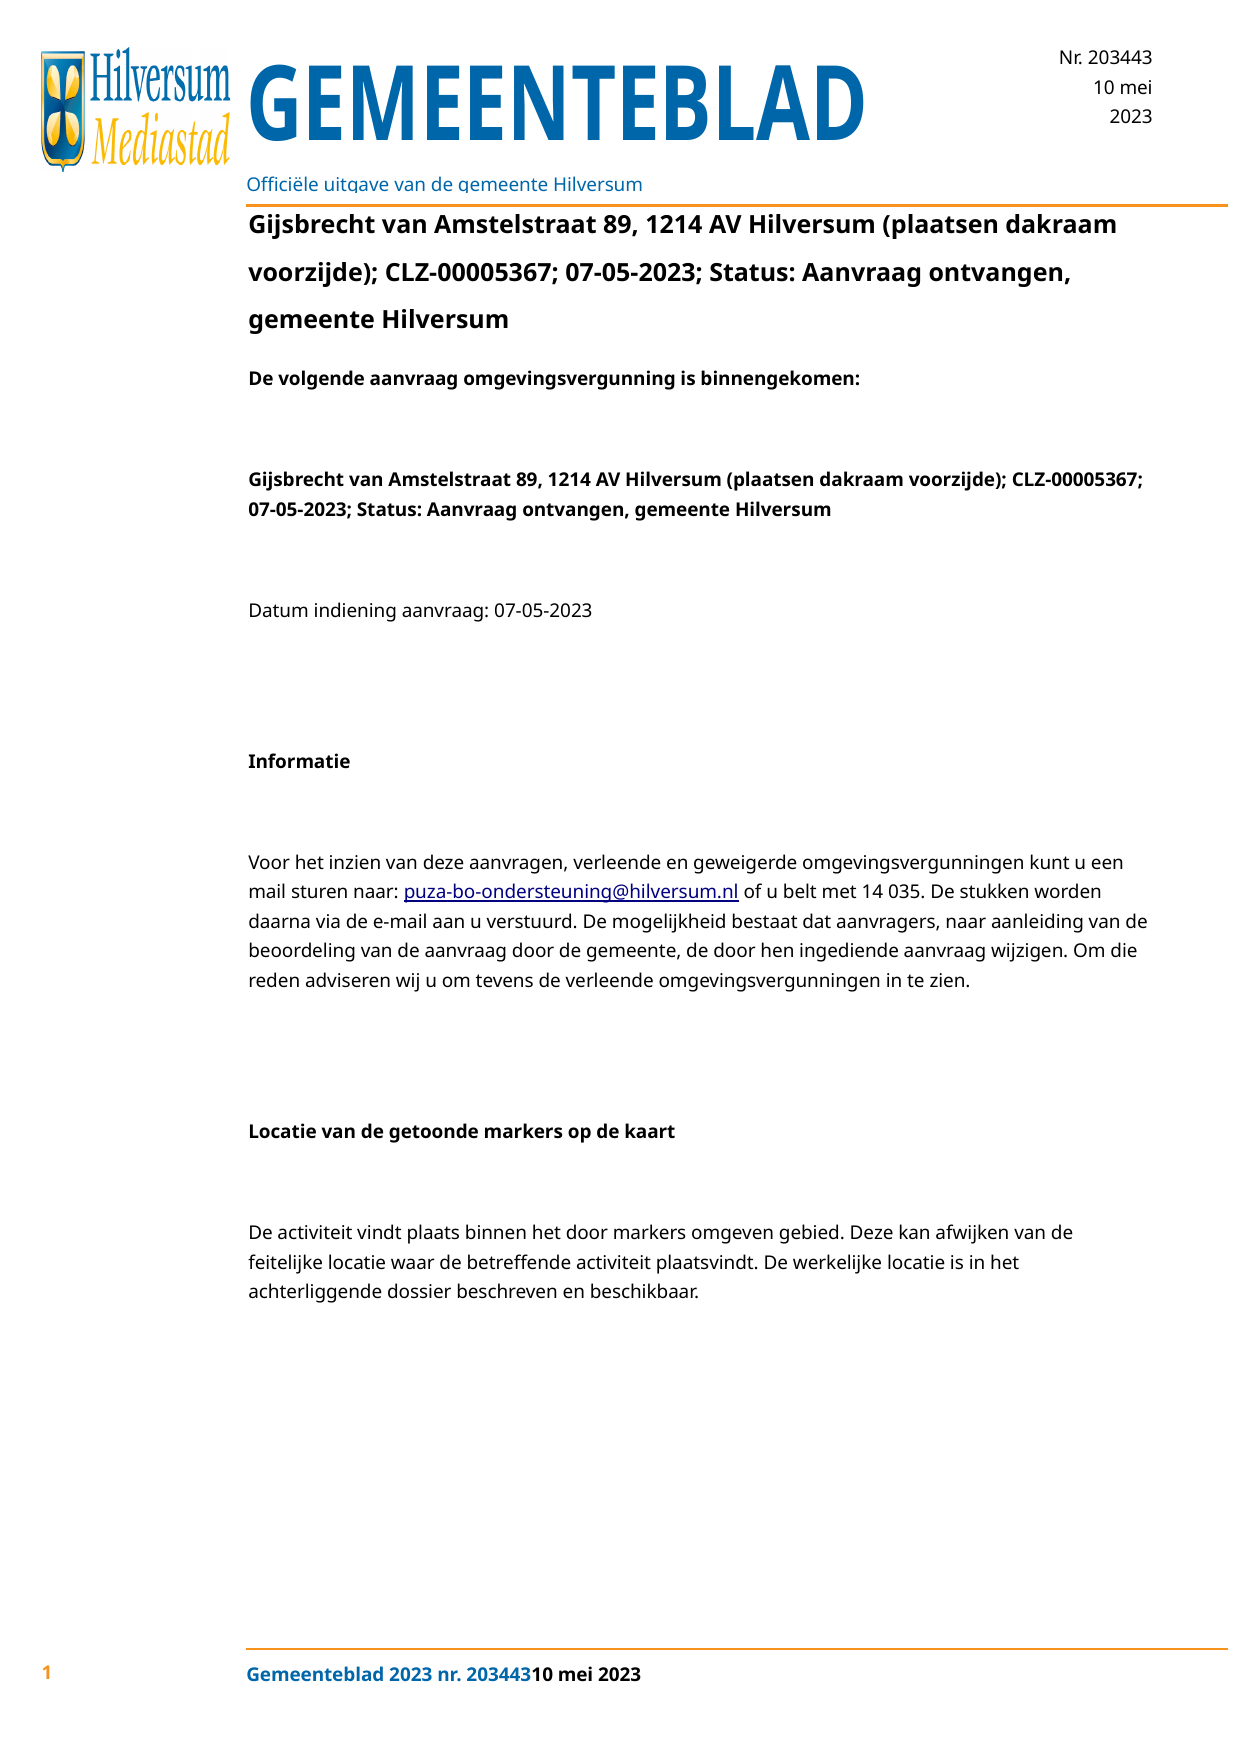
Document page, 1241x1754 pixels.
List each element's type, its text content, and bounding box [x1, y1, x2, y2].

text Locatie van de getoonde markers op de kaart [248, 1118, 1152, 1144]
text De volgende aanvraag omgevingsvergunning is binnengekomen: [248, 366, 1152, 391]
picture [41, 47, 231, 172]
text Datum indiening aanvraag: 07-05-2023 [248, 597, 1152, 622]
text Voor het inzien van deze aanvragen, verleende en geweigerde omgevingsvergunningen kunt u een mail sturen naar: puza-bo-ondersteuning@hilversum.nl of u belt met 14 035. De stukken worden daarna via de e-mail aan u verstuurd. De mogelijkheid bestaat dat aanvragers, naar aanleiding van de beoordeling van de aanvraag door de gemeente, de door hen ingediende aanvraag wijzigen. Om die reden adviseren wij u om tevens de verleende omgevingsvergunningen in te zien. [248, 849, 1152, 993]
text De activiteit vindt plaats binnen het door markers omgeven gebied. Deze kan afwijken van de feitelijke locatie waar de betreffende activiteit plaatsvindt. De werkelijke locatie is in het achterliggende dossier beschreven en beschikbaar. [248, 1219, 1152, 1304]
text Gijsbrecht van Amstelstraat 89, 1214 AV Hilversum (plaatsen dakraam voorzijde); CLZ-00005367; 07-05-2023; Status: Aanvraag ontvangen, gemeente Hilversum [248, 466, 1152, 522]
text Informatie [248, 748, 1152, 774]
text Gijsbrecht van Amstelstraat 89, 1214 AV Hilversum (plaatsen dakraam voorzijde); CLZ-00005367; 07-05-2023; Status: Aanvraag ontvangen, gemeente Hilversum [248, 207, 1152, 336]
